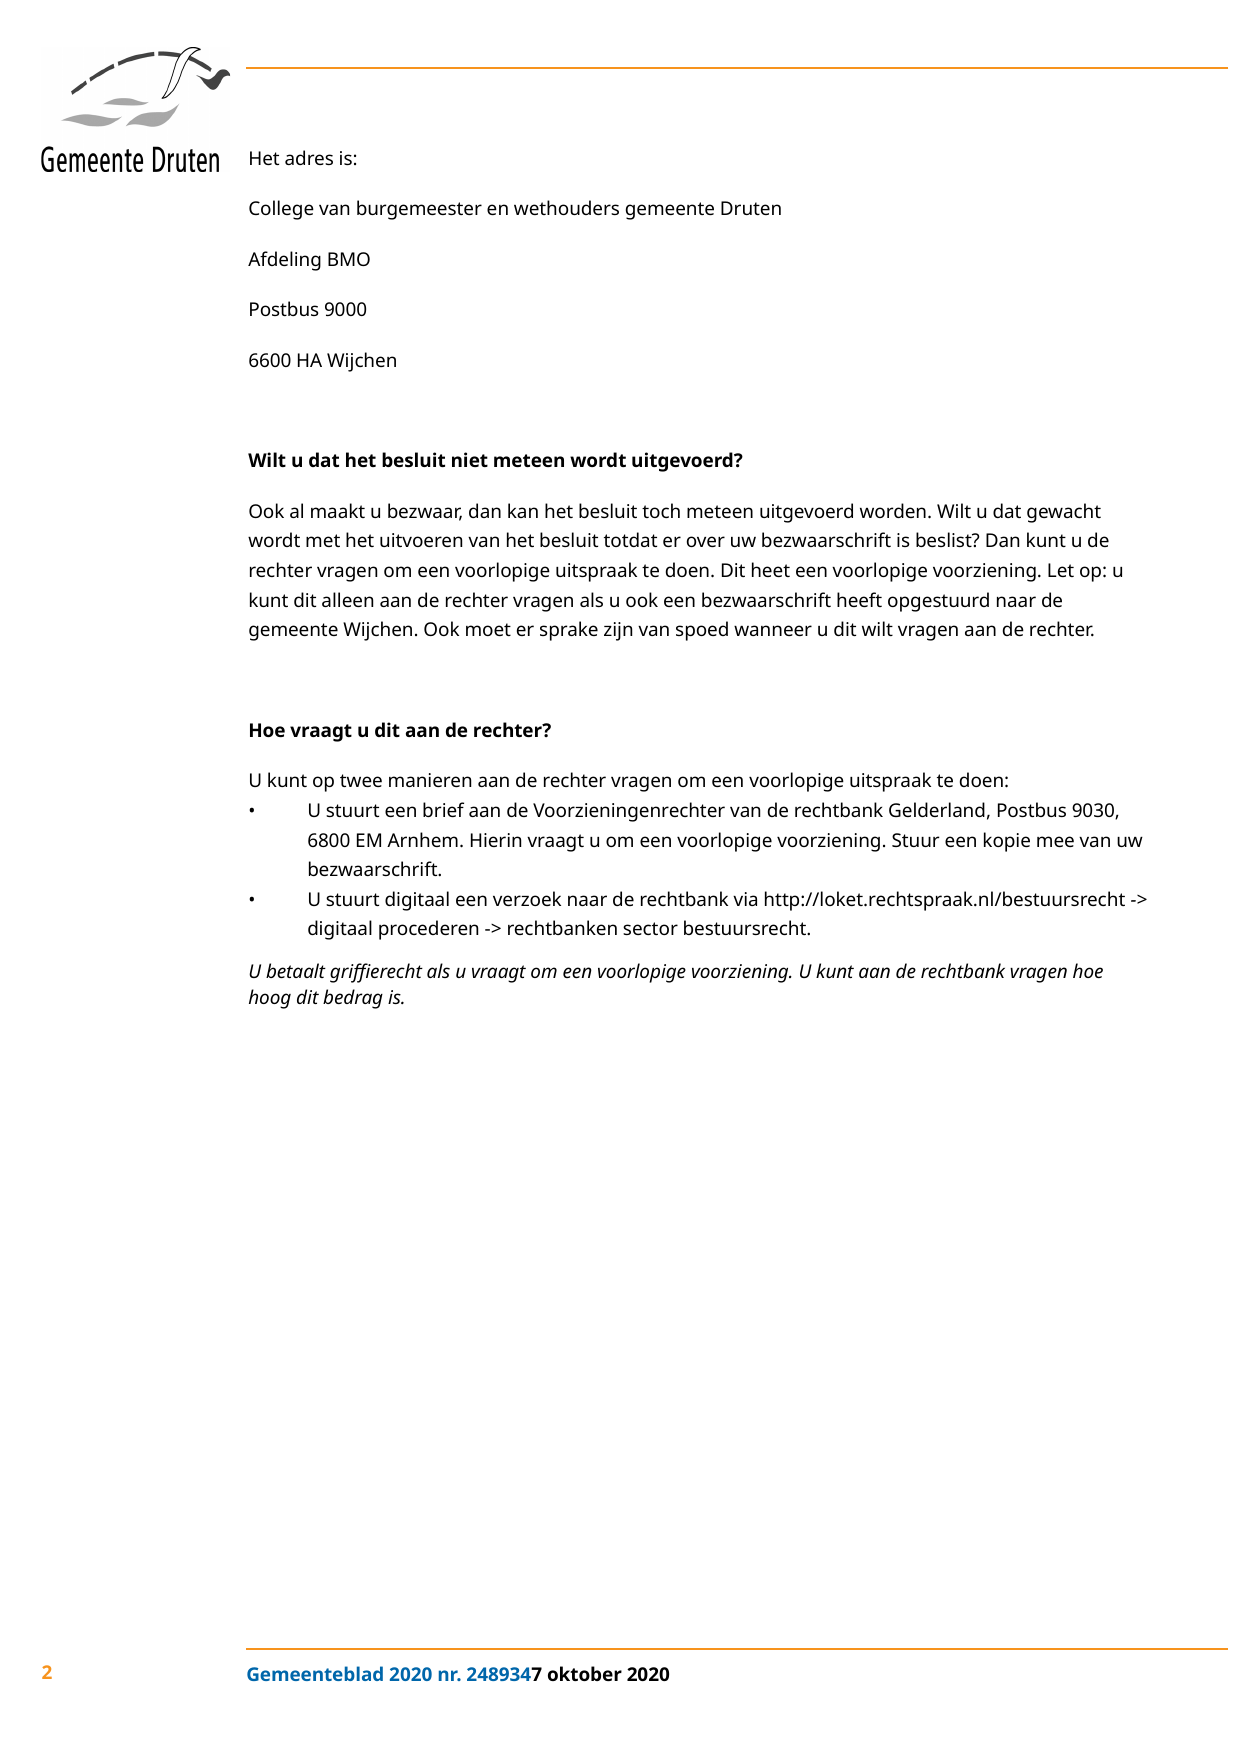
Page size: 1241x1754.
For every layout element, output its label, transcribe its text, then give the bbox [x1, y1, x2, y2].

text Ook al maakt u bezwaar, dan kan het besluit toch meteen uitgevoerd worden. Wilt u dat gewacht wordt met het uitvoeren van het besluit totdat er over uw bezwaarschrift is beslist? Dan kunt u de rechter vragen om een voorlopige uitspraak te doen. Dit heet een voorlopige voorziening. Let op: u kunt dit alleen aan de rechter vragen als u ook een bezwaarschrift heeft opgestuurd naar de gemeente Wijchen. Ook moet er sprake zijn van spoed wanneer u dit wilt vragen aan de rechter. [248, 498, 1152, 642]
text Het adres is: [248, 145, 1152, 171]
text College van burgemeester en wethouders gemeente Druten [248, 196, 1152, 221]
text Postbus 9000 [248, 296, 1152, 322]
list U stuurt digitaal een verzoek naar de rechtbank via http://loket.rechtspraak.nl/bestuursrecht -> digitaal procederen -> rechtbanken sector bestuursrecht. [248, 886, 1152, 941]
text U kunt op twee manieren aan de rechter vragen om een voorlopige uitspraak te doen: [248, 768, 1152, 793]
text Afdeling BMO [248, 246, 1152, 272]
text Wilt u dat het besluit niet meteen wordt uitgevoerd? [248, 448, 1152, 473]
list U stuurt een brief aan de Voorzieningenrechter van de rechtbank Gelderland, Postbus 9030, 6800 EM Arnhem. Hierin vraagt u om een voorlopige voorziening. Stuur een kopie mee van uw bezwaarschrift. [248, 797, 1152, 882]
picture [41, 47, 231, 172]
text Hoe vraagt u dit aan de rechter? [248, 717, 1152, 743]
text 6600 HA Wijchen [248, 347, 1152, 373]
text U betaalt griffierecht als u vraagt om een voorlopige voorziening. U kunt aan de rechtbank vragen hoe hoog dit bedrag is. [248, 959, 1152, 1010]
